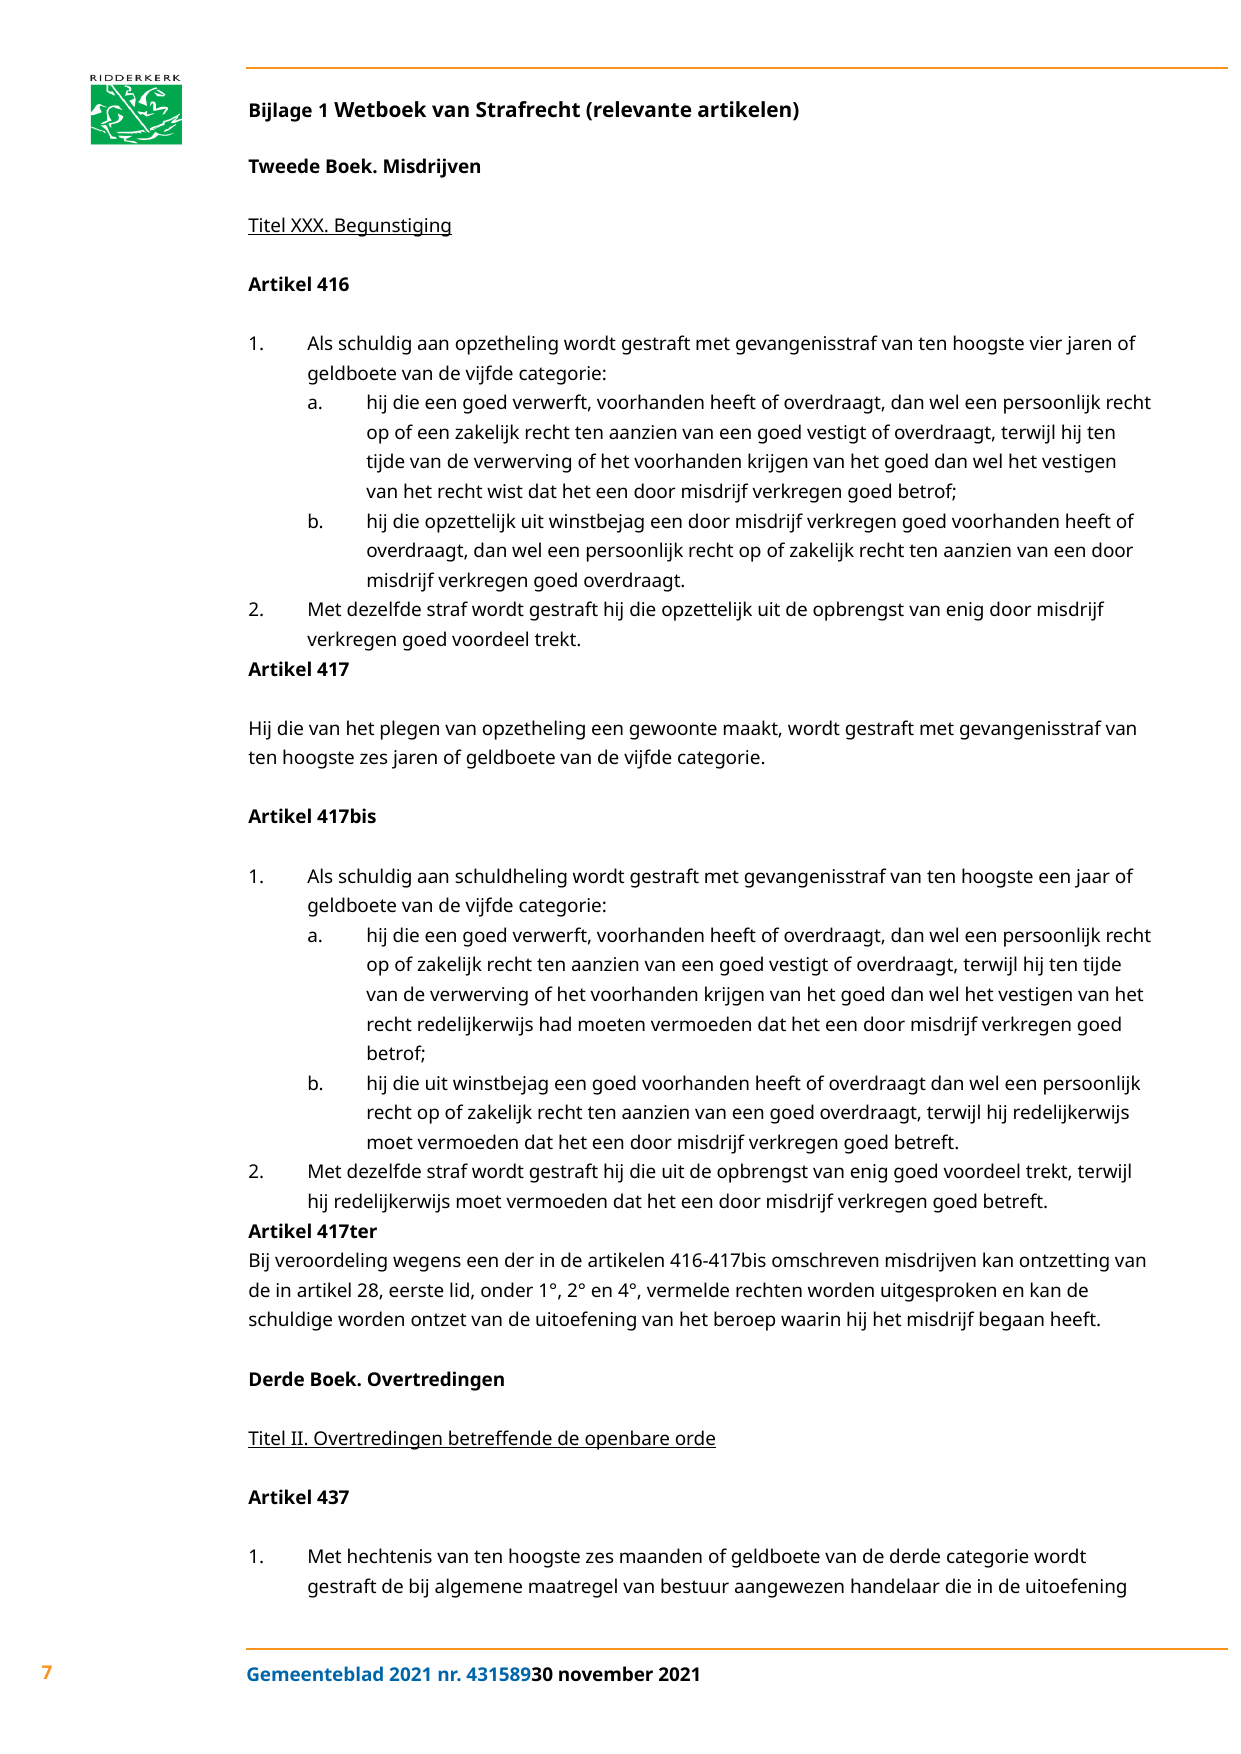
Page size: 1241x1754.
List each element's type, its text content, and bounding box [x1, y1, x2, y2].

text Artikel 417 [248, 656, 1152, 682]
text Hij die van het plegen van opzetheling een gewoonte maakt, wordt gestraft met gevangenisstraf van ten hoogste zes jaren of geldboete van de vijfde categorie. [248, 715, 1152, 770]
text Artikel 417ter [248, 1218, 1152, 1244]
text Artikel 417bis [248, 804, 1152, 829]
text Derde Boek. Overtredingen [248, 1366, 1152, 1392]
list hij die een goed verwerft, voorhanden heeft of overdraagt, dan wel een persoonlijk recht op of een zakelijk recht ten aanzien van een goed vestigt of overdraagt, terwijl hij ten tijde van de verwerving of het voorhanden krijgen van het goed dan wel het vestigen van het recht wist dat het een door misdrijf verkregen goed betrof; [307, 389, 1152, 504]
picture [41, 47, 231, 172]
list Met hechtenis van ten hoogste zes maanden of geldboete van de derde categorie wordt gestraft de bij algemene maatregel van bestuur aangewezen handelaar die in de uitoefening [248, 1543, 1152, 1599]
list hij die uit winstbejag een goed voorhanden heeft of overdraagt dan wel een persoonlijk recht op of zakelijk recht ten aanzien van een goed overdraagt, terwijl hij redelijkerwijs moet vermoeden dat het een door misdrijf verkregen goed betreft. [307, 1070, 1152, 1155]
list Als schuldig aan schuldheling wordt gestraft met gevangenisstraf van ten hoogste een jaar of geldboete van de vijfde categorie: [248, 863, 1152, 918]
text Bijlage 1 Wetboek van Strafrecht (relevante artikelen) [248, 95, 1152, 123]
list hij die opzettelijk uit winstbejag een door misdrijf verkregen goed voorhanden heeft of overdraagt, dan wel een persoonlijk recht op of zakelijk recht ten aanzien van een door misdrijf verkregen goed overdraagt. [307, 508, 1152, 593]
text Titel XXX. Begunstiging [248, 212, 1152, 238]
text Tweede Boek. Misdrijven [248, 153, 1152, 179]
text Titel II. Overtredingen betreffende de openbare orde [248, 1425, 1152, 1451]
list Met dezelfde straf wordt gestraft hij die opzettelijk uit de opbrengst van enig door misdrijf verkregen goed voordeel trekt. [248, 597, 1152, 652]
text Artikel 437 [248, 1484, 1152, 1510]
text Bij veroordeling wegens een der in de artikelen 416-417bis omschreven misdrijven kan ontzetting van de in artikel 28, eerste lid, onder 1°, 2° en 4°, vermelde rechten worden uitgesproken en kan de schuldige worden ontzet van de uitoefening van het beroep waarin hij het misdrijf begaan heeft. [248, 1247, 1152, 1332]
list Als schuldig aan opzetheling wordt gestraft met gevangenisstraf van ten hoogste vier jaren of geldboete van de vijfde categorie: [248, 330, 1152, 386]
text Artikel 416 [248, 271, 1152, 297]
list Met dezelfde straf wordt gestraft hij die uit de opbrengst van enig goed voordeel trekt, terwijl hij redelijkerwijs moet vermoeden dat het een door misdrijf verkregen goed betreft. [248, 1159, 1152, 1214]
list hij die een goed verwerft, voorhanden heeft of overdraagt, dan wel een persoonlijk recht op of zakelijk recht ten aanzien van een goed vestigt of overdraagt, terwijl hij ten tijde van de verwerving of het voorhanden krijgen van het goed dan wel het vestigen van het recht redelijkerwijs had moeten vermoeden dat het een door misdrijf verkregen goed betrof; [307, 922, 1152, 1066]
